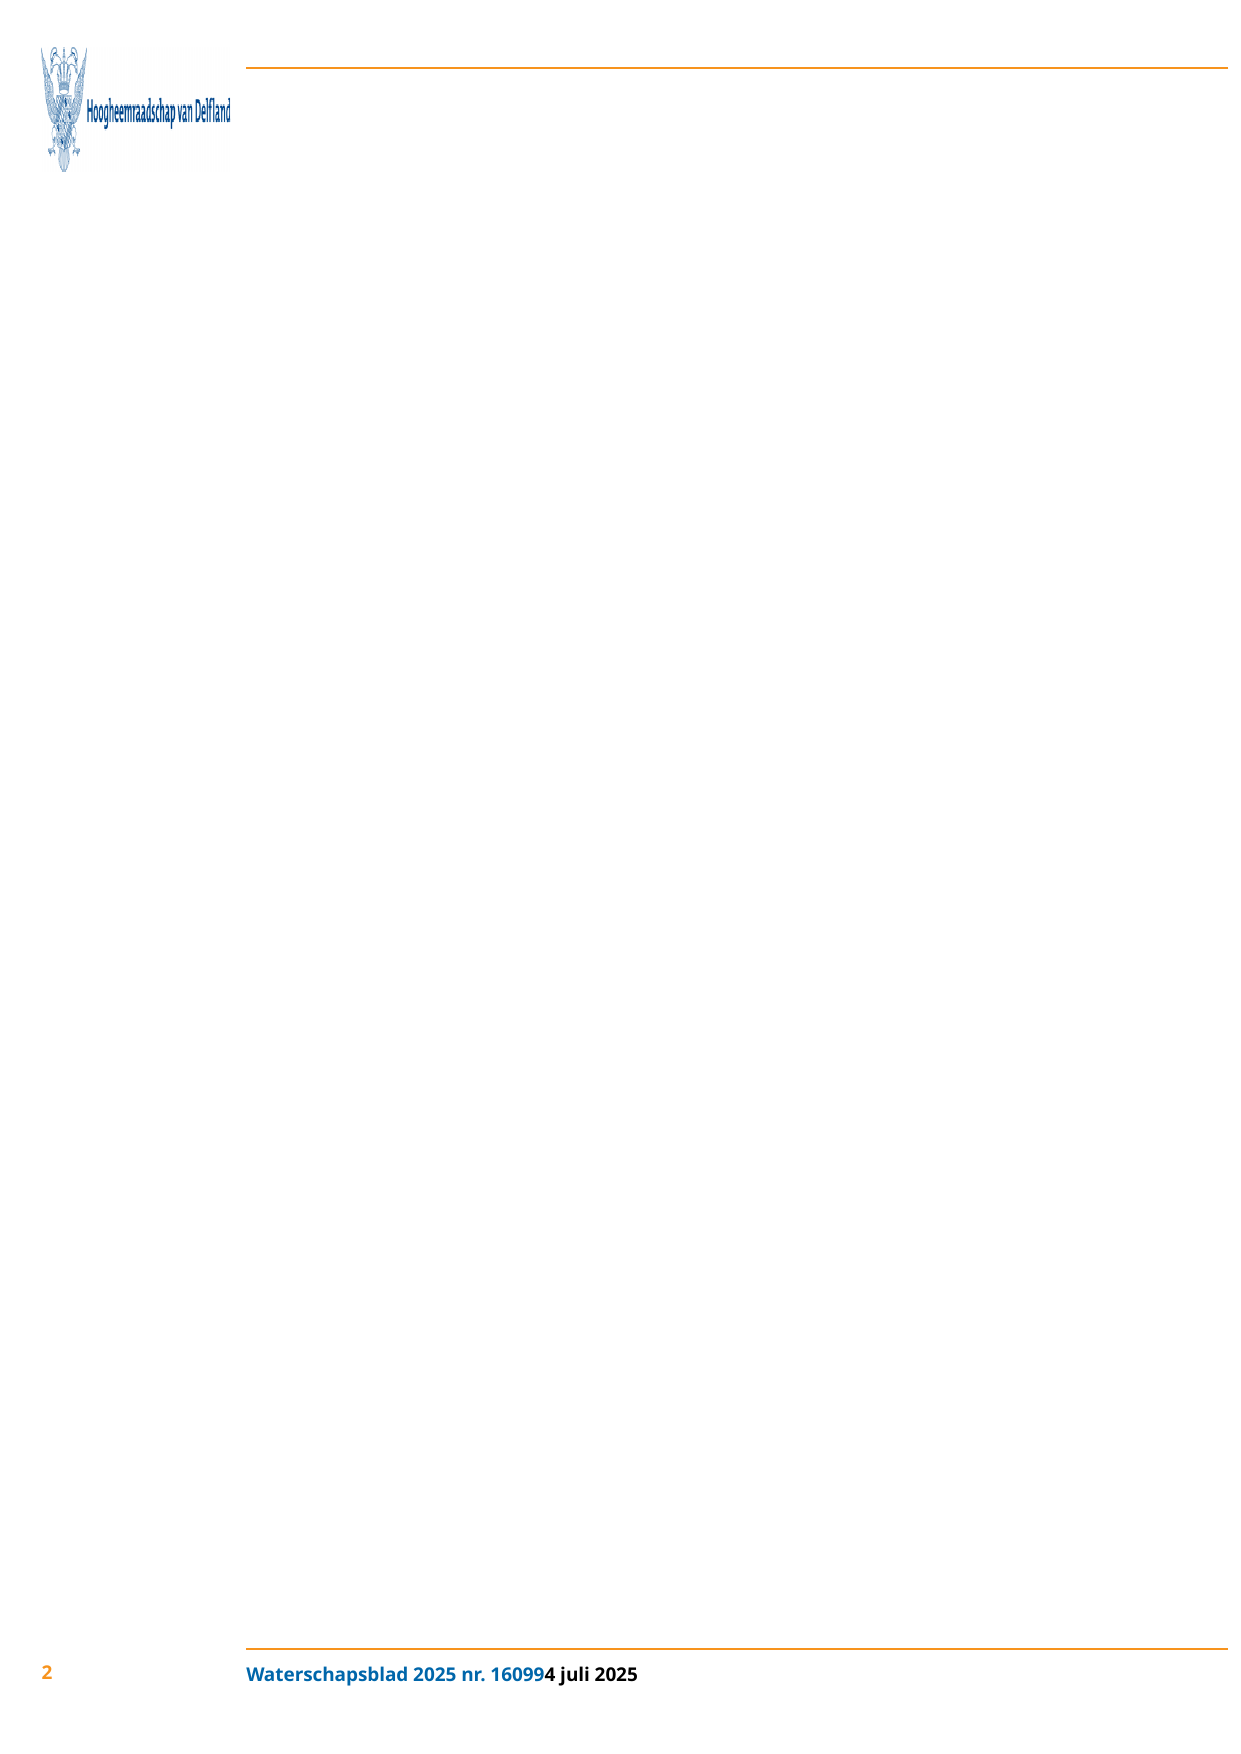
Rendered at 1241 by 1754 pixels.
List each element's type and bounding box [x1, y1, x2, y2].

picture [41, 47, 231, 172]
